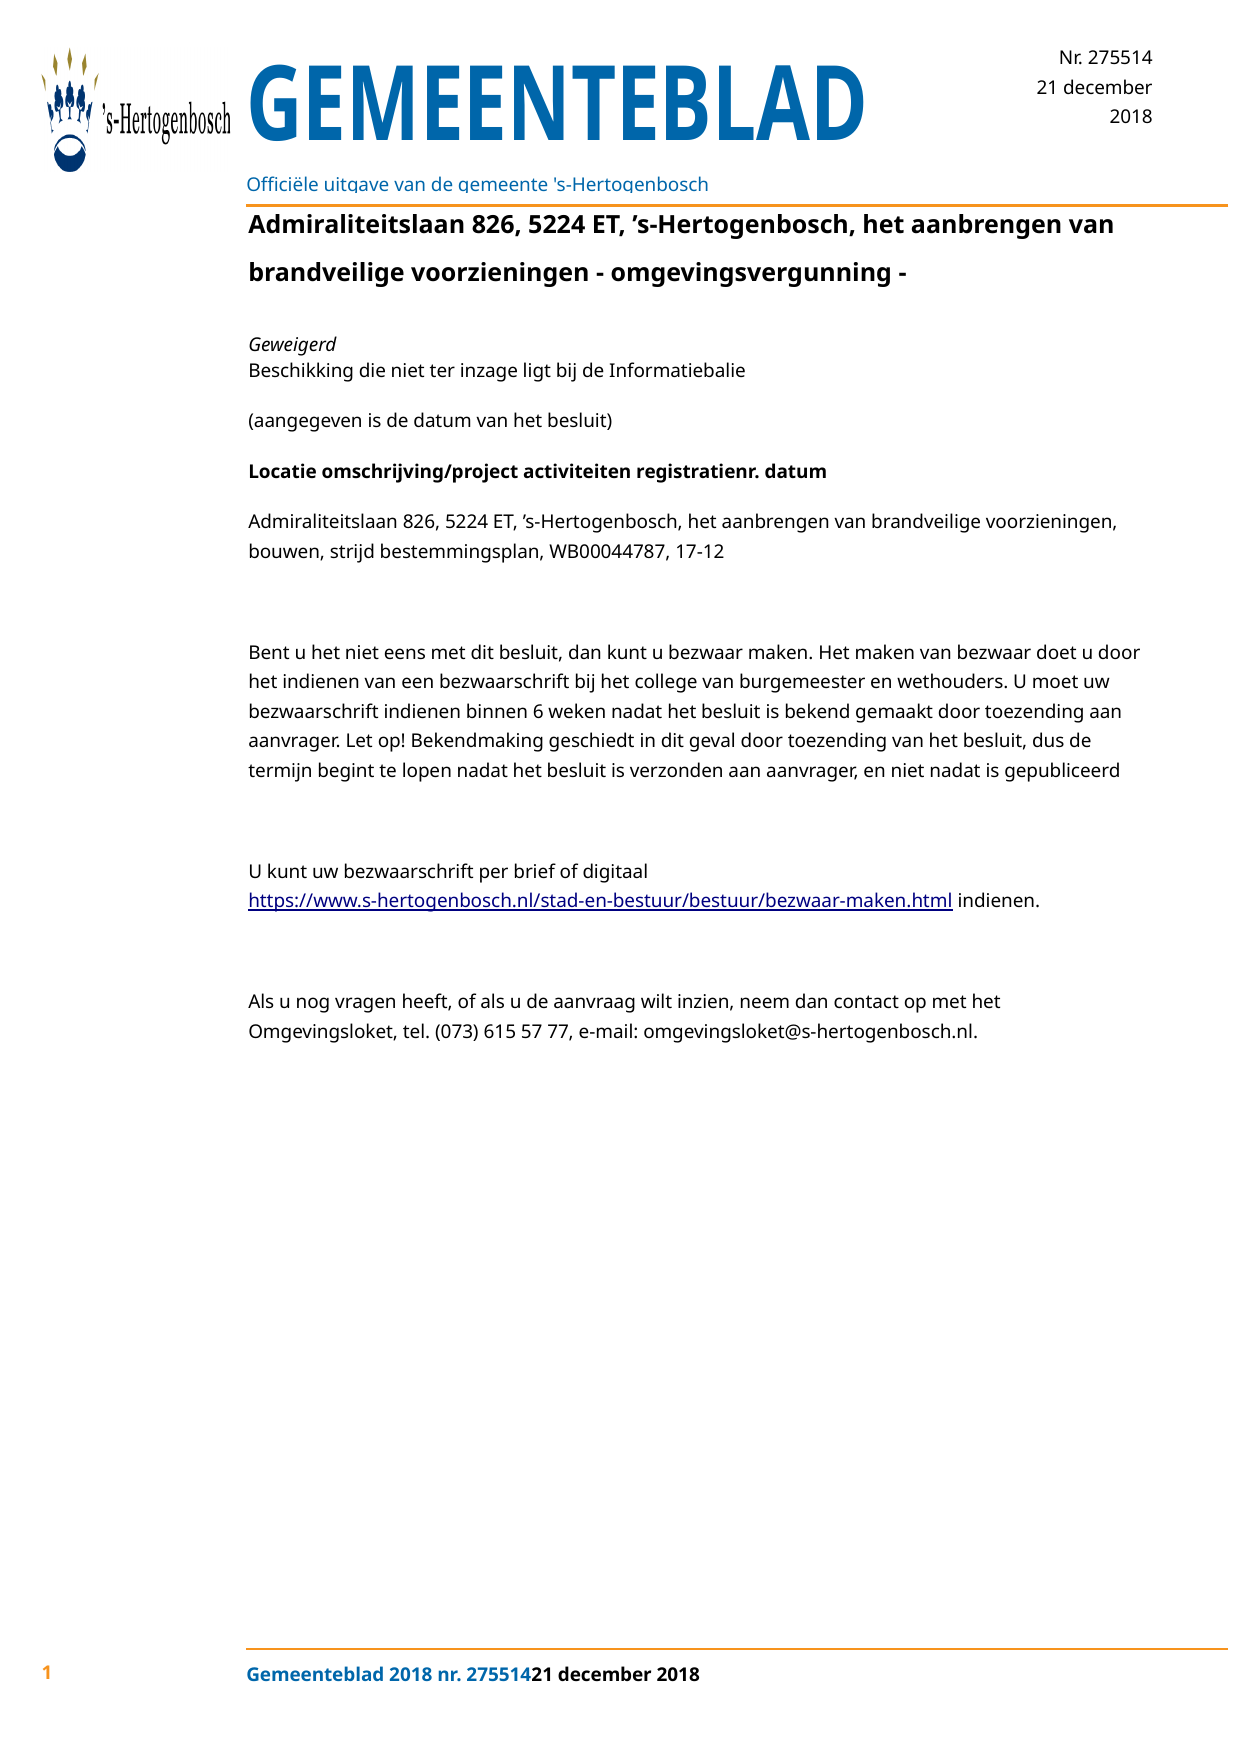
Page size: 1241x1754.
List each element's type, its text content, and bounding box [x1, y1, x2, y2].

text U kunt uw bezwaarschrift per brief of digitaal https://www.s-hertogenbosch.nl/stad-en-bestuur/bestuur/bezwaar-maken.html indienen. [248, 858, 1152, 913]
text Admiraliteitslaan 826, 5224 ET, ’s-Hertogenbosch, het aanbrengen van brandveilige voorzieningen, bouwen, strijd bestemmingsplan, WB00044787, 17-12 [248, 508, 1152, 564]
text Bent u het niet eens met dit besluit, dan kunt u bezwaar maken. Het maken van bezwaar doet u door het indienen van een bezwaarschrift bij het college van burgemeester en wethouders. U moet uw bezwaarschrift indienen binnen 6 weken nadat het besluit is bekend gemaakt door toezending aan aanvrager. Let op! Bekendmaking geschiedt in dit geval door toezending van het besluit, dus de termijn begint te lopen nadat het besluit is verzonden aan aanvrager, en niet nadat is gepubliceerd [248, 639, 1152, 783]
text Beschikking die niet ter inzage ligt bij de Informatiebalie [248, 357, 1152, 383]
text (aangegeven is de datum van het besluit) [248, 408, 1152, 433]
text Als u nog vragen heeft, of als u de aanvraag wilt inzien, neem dan contact op met het Omgevingsloket, tel. (073) 615 57 77, e-mail: omgevingsloket@s-hertogenbosch.nl. [248, 988, 1152, 1044]
text Geweigerd [248, 331, 1152, 357]
picture [41, 47, 231, 172]
text Admiraliteitslaan 826, 5224 ET, ’s-Hertogenbosch, het aanbrengen van brandveilige voorzieningen - omgevingsvergunning - [248, 207, 1152, 288]
text Locatie omschrijving/project activiteiten registratienr. datum [248, 458, 1152, 484]
